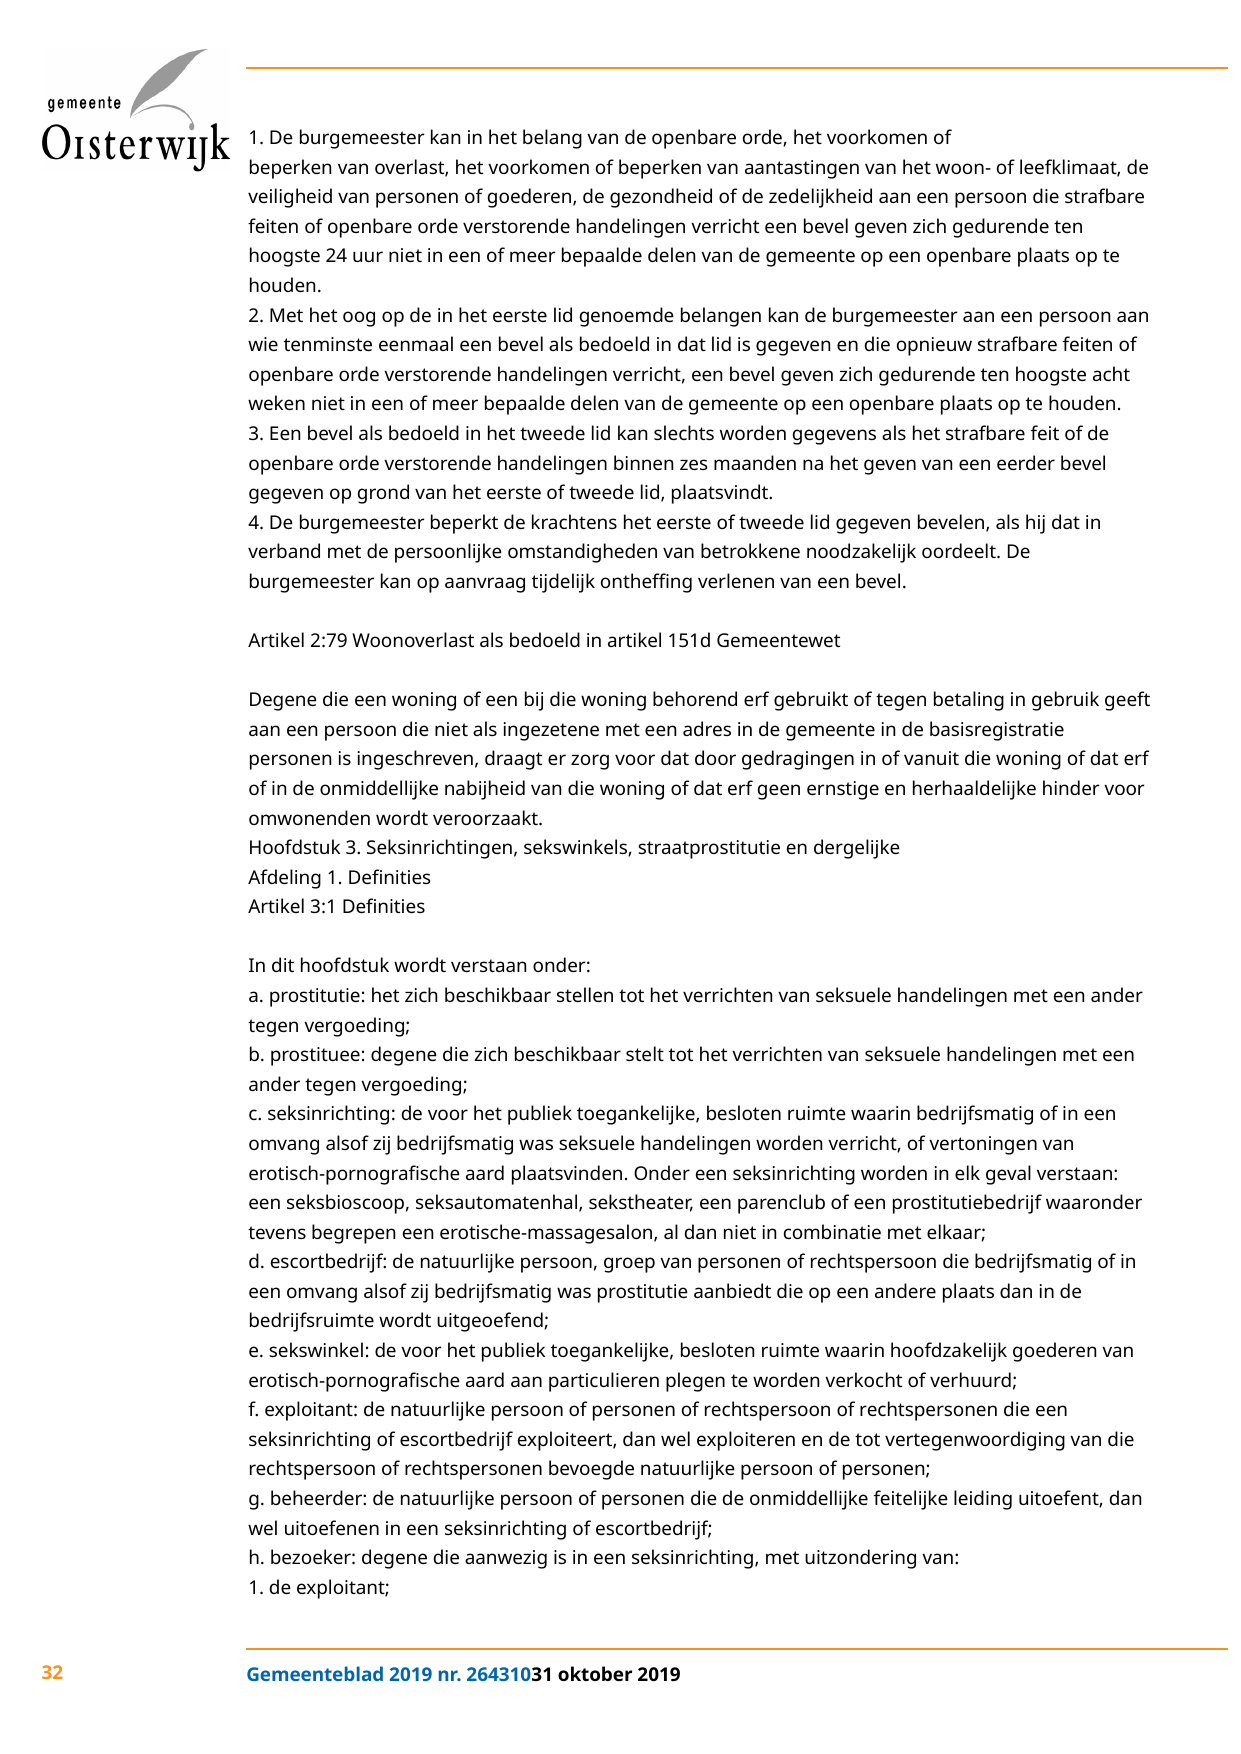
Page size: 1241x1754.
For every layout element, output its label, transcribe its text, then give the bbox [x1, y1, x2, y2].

text Artikel 3:1 Definities [248, 893, 1152, 919]
text In dit hoofdstuk wordt verstaan onder: [248, 953, 1152, 978]
text f. exploitant: de natuurlijke persoon of personen of rechtspersoon of rechtspersonen die een seksinrichting of escortbedrijf exploiteert, dan wel exploiteren en de tot vertegenwoordiging van die rechtspersoon of rechtspersonen bevoegde natuurlijke persoon of personen; [248, 1396, 1152, 1481]
text 1. De burgemeester kan in het belang van de openbare orde, het voorkomen of [248, 124, 1152, 150]
text d. escortbedrijf: de natuurlijke persoon, groep van personen of rechtspersoon die bedrijfsmatig of in een omvang alsof zij bedrijfsmatig was prostitutie aanbiedt die op een andere plaats dan in de bedrijfsruimte wordt uitgeoefend; [248, 1248, 1152, 1333]
text Hoofdstuk 3. Seksinrichtingen, sekswinkels, straatprostitutie en dergelijke [248, 834, 1152, 860]
text 2. Met het oog op de in het eerste lid genoemde belangen kan de burgemeester aan een persoon aan wie tenminste eenmaal een bevel als bedoeld in dat lid is gegeven en die opnieuw strafbare feiten of openbare orde verstorende handelingen verricht, een bevel geven zich gedurende ten hoogste acht weken niet in een of meer bepaalde delen van de gemeente op een openbare plaats op te houden. [248, 302, 1152, 416]
text a. prostitutie: het zich beschikbaar stellen tot het verrichten van seksuele handelingen met een ander tegen vergoeding; [248, 982, 1152, 1038]
text beperken van overlast, het voorkomen of beperken van aantastingen van het woon- of leefklimaat, de veiligheid van personen of goederen, de gezondheid of de zedelijkheid aan een persoon die strafbare feiten of openbare orde verstorende handelingen verricht een bevel geven zich gedurende ten hoogste 24 uur niet in een of meer bepaalde delen van de gemeente op een openbare plaats op te houden. [248, 154, 1152, 298]
text Afdeling 1. Definities [248, 864, 1152, 890]
text 1. de exploitant; [248, 1574, 1152, 1600]
text Degene die een woning of een bij die woning behorend erf gebruikt of tegen betaling in gebruik geeft aan een persoon die niet als ingezetene met een adres in de gemeente in de basisregistratie personen is ingeschreven, draagt er zorg voor dat door gedragingen in of vanuit die woning of dat erf of in de onmiddellijke nabijheid van die woning of dat erf geen ernstige en herhaaldelijke hinder voor omwonenden wordt veroorzaakt. [248, 686, 1152, 831]
text 3. Een bevel als bedoeld in het tweede lid kan slechts worden gegevens als het strafbare feit of de openbare orde verstorende handelingen binnen zes maanden na het geven van een eerder bevel gegeven op grond van het eerste of tweede lid, plaatsvindt. [248, 420, 1152, 505]
text h. bezoeker: degene die aanwezig is in een seksinrichting, met uitzondering van: [248, 1544, 1152, 1570]
text g. beheerder: de natuurlijke persoon of personen die de onmiddellijke feitelijke leiding uitoefent, dan wel uitoefenen in een seksinrichting of escortbedrijf; [248, 1485, 1152, 1541]
text b. prostituee: degene die zich beschikbaar stelt tot het verrichten van seksuele handelingen met een ander tegen vergoeding; [248, 1041, 1152, 1097]
text 4. De burgemeester beperkt de krachtens het eerste of tweede lid gegeven bevelen, als hij dat in verband met de persoonlijke omstandigheden van betrokkene noodzakelijk oordeelt. De burgemeester kan op aanvraag tijdelijk ontheffing verlenen van een bevel. [248, 509, 1152, 594]
text e. sekswinkel: de voor het publiek toegankelijke, besloten ruimte waarin hoofdzakelijk goederen van erotisch-pornografische aard aan particulieren plegen te worden verkocht of verhuurd; [248, 1337, 1152, 1393]
picture [41, 47, 231, 172]
text c. seksinrichting: de voor het publiek toegankelijke, besloten ruimte waarin bedrijfsmatig of in een omvang alsof zij bedrijfsmatig was seksuele handelingen worden verricht, of vertoningen van erotisch-pornografische aard plaatsvinden. Onder een seksinrichting worden in elk geval verstaan: een seksbioscoop, seksautomatenhal, sekstheater, een parenclub of een prostitutiebedrijf waaronder tevens begrepen een erotische-massagesalon, al dan niet in combinatie met elkaar; [248, 1101, 1152, 1245]
text Artikel 2:79 Woonoverlast als bedoeld in artikel 151d Gemeentewet [248, 627, 1152, 653]
